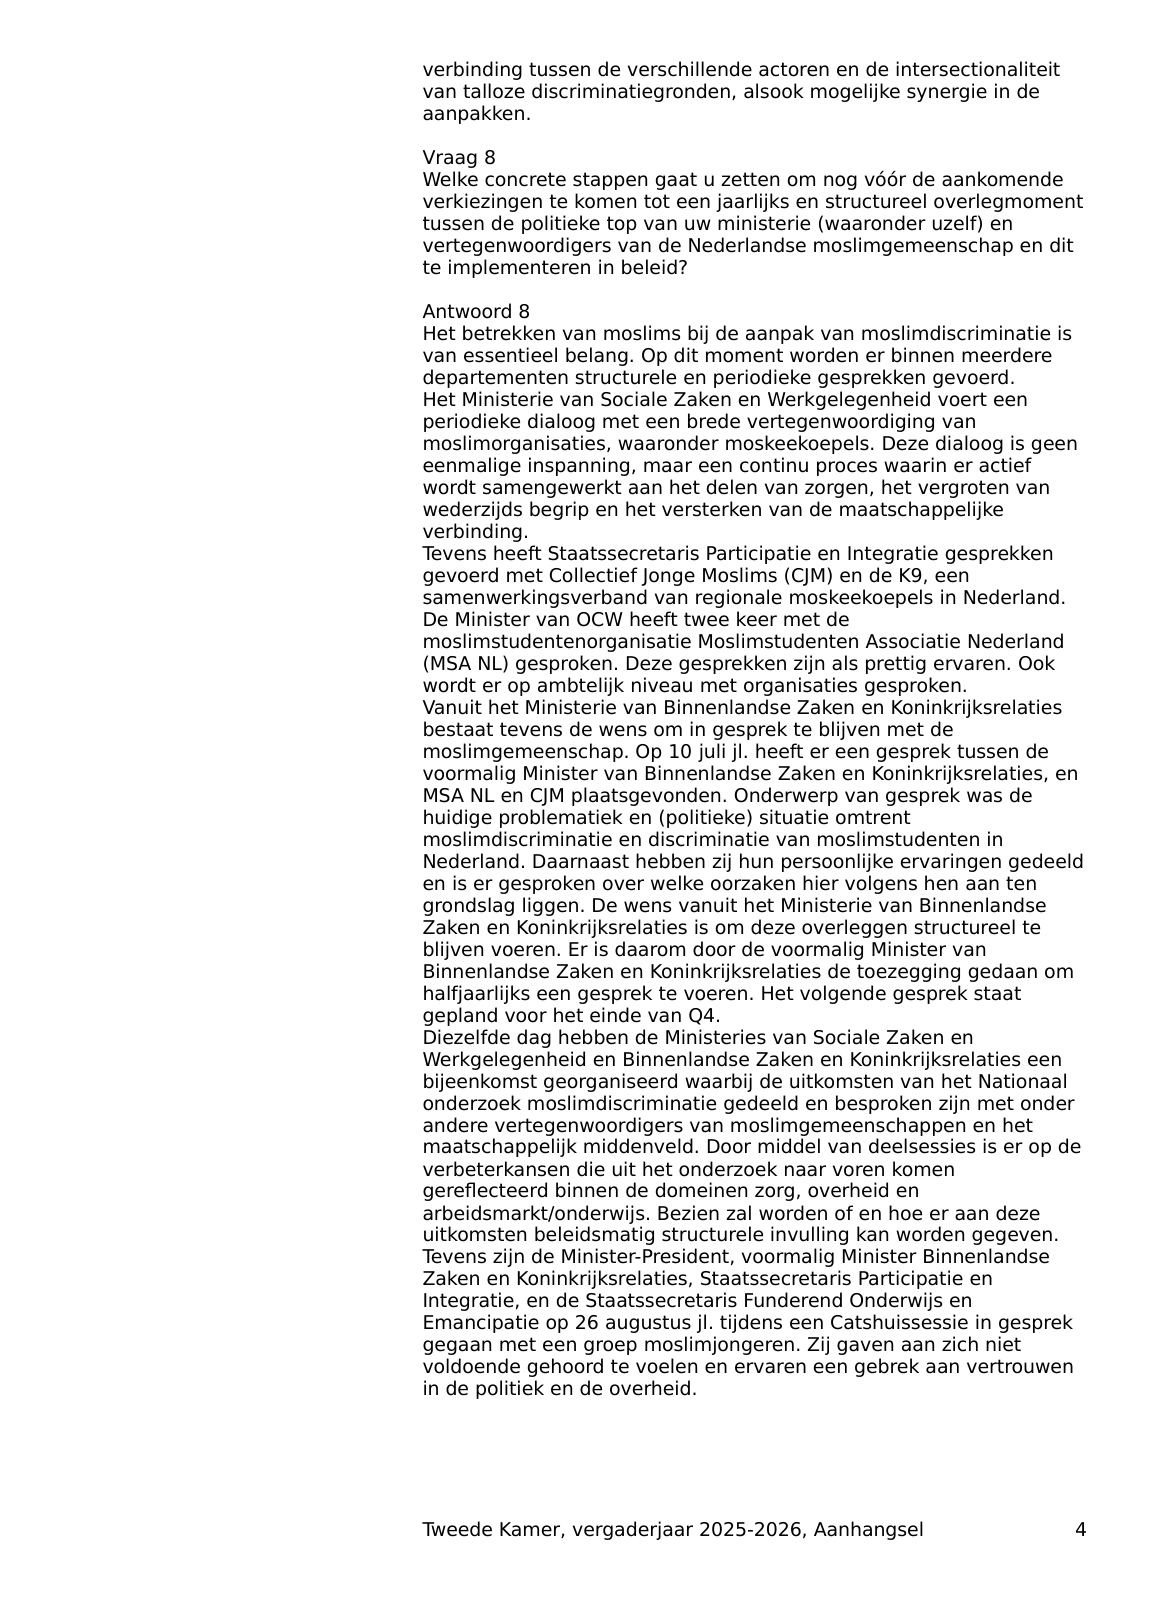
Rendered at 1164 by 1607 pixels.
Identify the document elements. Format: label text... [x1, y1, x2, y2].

text Vraag 8 [422, 147, 1087, 169]
text Tevens zijn de Minister-President, voormalig Minister Binnenlandse Zaken en Koninkrijksrelaties, Staatssecretaris Participatie en Integratie, en de Staatssecretaris Funderend Onderwijs en Emancipatie op 26 augustus jl. tijdens een Catshuissessie in gesprek gegaan met een groep moslimjongeren. Zij gaven aan zich niet voldoende gehoord te voelen en ervaren een gebrek aan vertrouwen in de politiek en de overheid. [422, 1246, 1087, 1400]
text Het betrekken van moslims bij de aanpak van moslimdiscriminatie is van essentieel belang. Op dit moment worden er binnen meerdere departementen structurele en periodieke gesprekken gevoerd. [422, 323, 1087, 389]
text Vanuit het Ministerie van Binnenlandse Zaken en Koninkrijksrelaties bestaat tevens de wens om in gesprek te blijven met de moslimgemeenschap. Op 10 juli jl. heeft er een gesprek tussen de voormalig Minister van Binnenlandse Zaken en Koninkrijksrelaties, en MSA NL en CJM plaatsgevonden. Onderwerp van gesprek was de huidige problematiek en (politieke) situatie omtrent moslimdiscriminatie en discriminatie van moslimstudenten in Nederland. Daarnaast hebben zij hun persoonlijke ervaringen gedeeld en is er gesproken over welke oorzaken hier volgens hen aan ten grondslag liggen. De wens vanuit het Ministerie van Binnenlandse Zaken en Koninkrijksrelaties is om deze overleggen structureel te blijven voeren. Er is daarom door de voormalig Minister van Binnenlandse Zaken en Koninkrijksrelaties de toezegging gedaan om halfjaarlijks een gesprek te voeren. Het volgende gesprek staat gepland voor het einde van Q4. [422, 697, 1087, 1027]
text Diezelfde dag hebben de Ministeries van Sociale Zaken en Werkgelegenheid en Binnenlandse Zaken en Koninkrijksrelaties een bijeenkomst georganiseerd waarbij de uitkomsten van het Nationaal onderzoek moslimdiscriminatie gedeeld en besproken zijn met onder andere vertegenwoordigers van moslimgemeenschappen en het maatschappelijk middenveld. Door middel van deelsessies is er op de verbeterkansen die uit het onderzoek naar voren komen gereflecteerd binnen de domeinen zorg, overheid en arbeidsmarkt/onderwijs. Bezien zal worden of en hoe er aan deze uitkomsten beleidsmatig structurele invulling kan worden gegeven. [422, 1027, 1087, 1246]
text Tevens heeft Staatssecretaris Participatie en Integratie gesprekken gevoerd met Collectief Jonge Moslims (CJM) en de K9, een samenwerkingsverband van regionale moskeekoepels in Nederland. [422, 543, 1087, 609]
text verbinding tussen de verschillende actoren en de intersectionaliteit van talloze discriminatiegronden, alsook mogelijke synergie in de aanpakken. [422, 59, 1087, 125]
text Antwoord 8 [422, 301, 1087, 323]
text De Minister van OCW heeft twee keer met de moslimstudentenorganisatie Moslimstudenten Associatie Nederland (MSA NL) gesproken. Deze gesprekken zijn als prettig ervaren. Ook wordt er op ambtelijk niveau met organisaties gesproken. [422, 609, 1087, 697]
text Het Ministerie van Sociale Zaken en Werkgelegenheid voert een periodieke dialoog met een brede vertegenwoordiging van moslimorganisaties, waaronder moskeekoepels. Deze dialoog is geen eenmalige inspanning, maar een continu proces waarin er actief wordt samengewerkt aan het delen van zorgen, het vergroten van wederzijds begrip en het versterken van de maatschappelijke verbinding. [422, 389, 1087, 543]
text Welke concrete stappen gaat u zetten om nog vóór de aankomende verkiezingen te komen tot een jaarlijks en structureel overlegmoment tussen de politieke top van uw ministerie (waaronder uzelf) en vertegenwoordigers van de Nederlandse moslimgemeenschap en dit te implementeren in beleid? [422, 169, 1087, 279]
